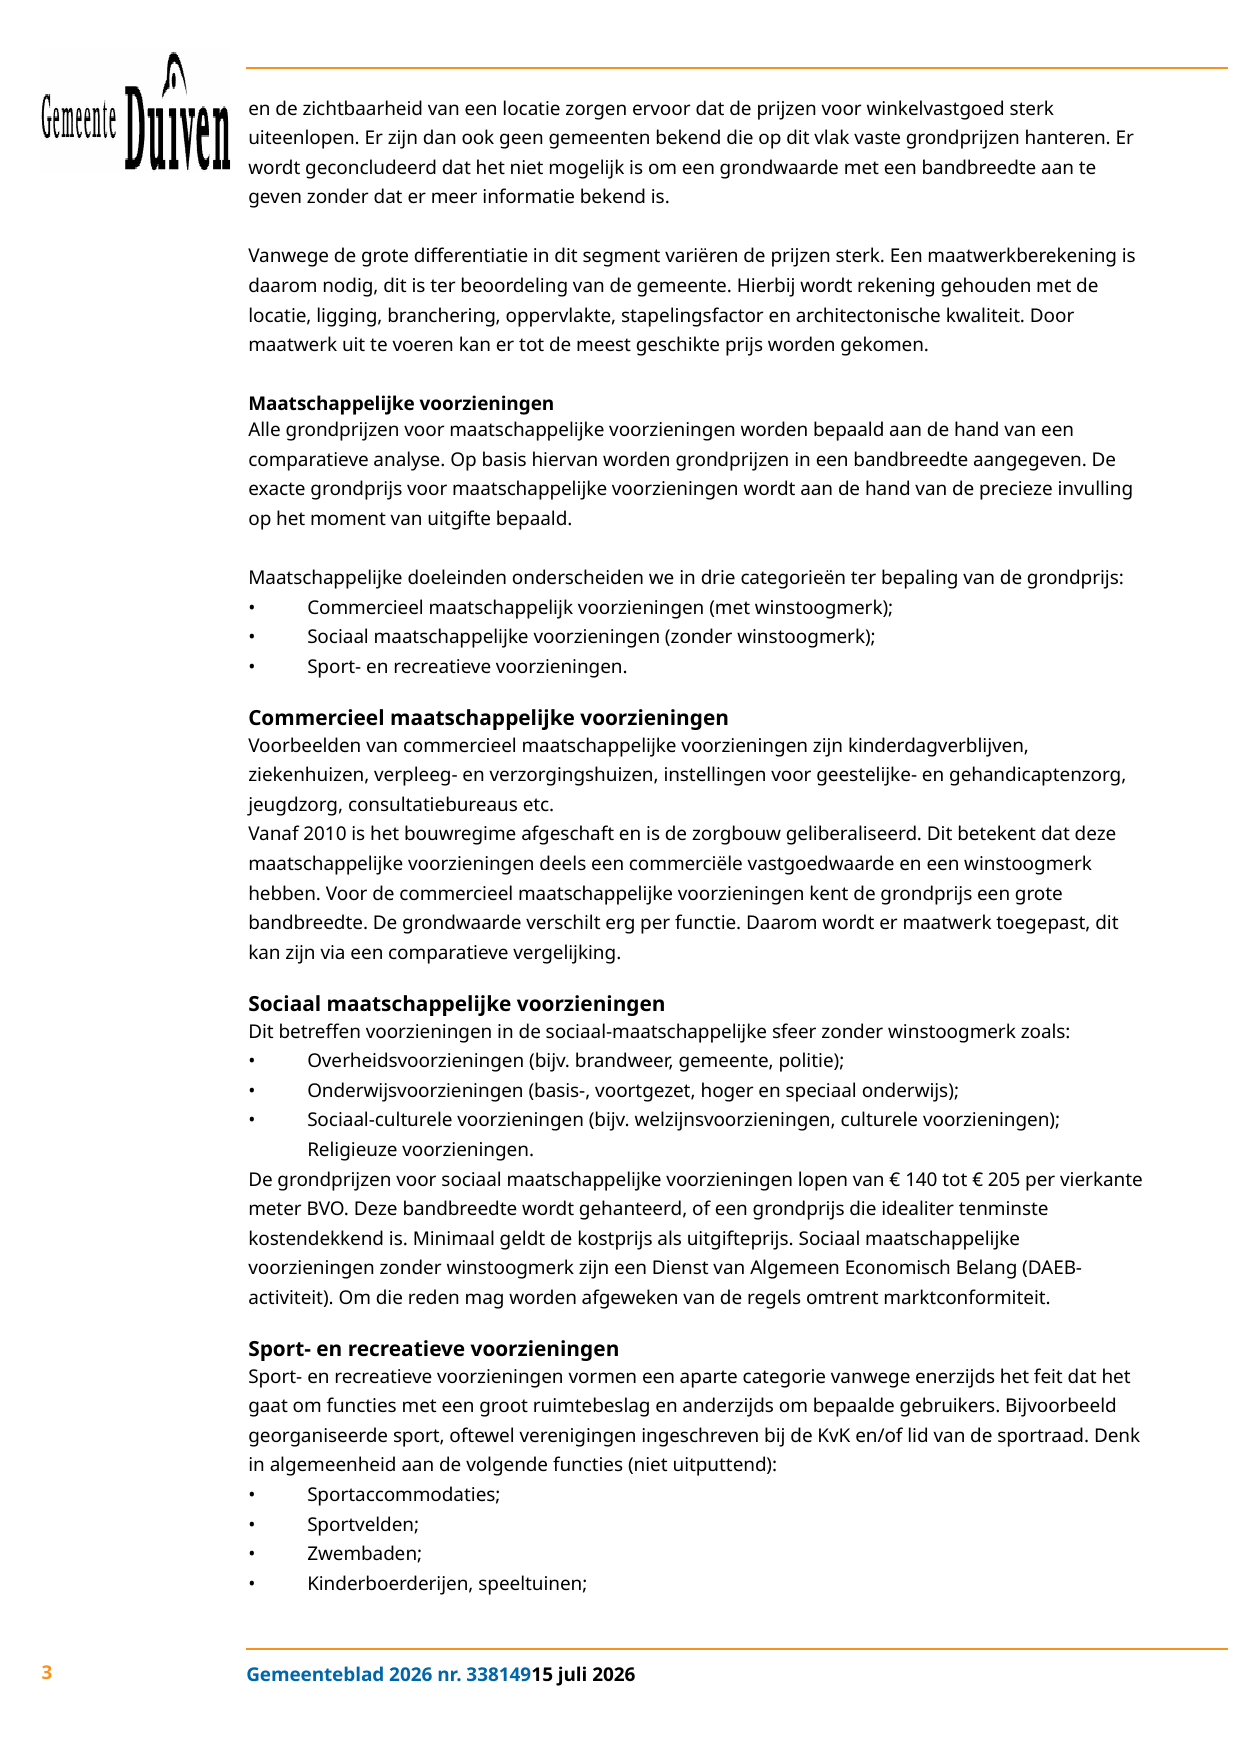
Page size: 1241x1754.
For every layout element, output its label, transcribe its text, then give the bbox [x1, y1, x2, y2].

text Dit betreffen voorzieningen in de sociaal-maatschappelijke sfeer zonder winstoogmerk zoals: [248, 1018, 1152, 1043]
text De grondprijzen voor sociaal maatschappelijke voorzieningen lopen van € 140 tot € 205 per vierkante meter BVO. Deze bandbreedte wordt gehanteerd, of een grondprijs die idealiter tenminste kostendekkend is. Minimaal geldt de kostprijs als uitgifteprijs. Sociaal maatschappelijke voorzieningen zonder winstoogmerk zijn een Dienst van Algemeen Economisch Belang (DAEB-activiteit). Om die reden mag worden afgeweken van de regels omtrent marktconformiteit. [248, 1166, 1152, 1310]
list Onderwijsvoorzieningen (basis-, voortgezet, hoger en speciaal onderwijs); [248, 1077, 1152, 1103]
text Sport- en recreatieve voorzieningen vormen een aparte categorie vanwege enerzijds het feit dat het gaat om functies met een groot ruimtebeslag en anderzijds om bepaalde gebruikers. Bijvoorbeeld georganiseerde sport, oftewel verenigingen ingeschreven bij de KvK en/of lid van de sportraad. Denk in algemeenheid aan de volgende functies (niet uitputtend): [248, 1363, 1152, 1477]
text Voorbeelden van commercieel maatschappelijke voorzieningen zijn kinderdagverblijven, ziekenhuizen, verpleeg- en verzorgingshuizen, instellingen voor geestelijke- en gehandicaptenzorg, jeugdzorg, consultatiebureaus etc. [248, 732, 1152, 817]
text Maatschappelijke voorzieningen [248, 391, 1152, 416]
list Kinderboerderijen, speeltuinen; [248, 1570, 1152, 1596]
text Commercieel maatschappelijke voorzieningen [248, 703, 1152, 732]
text Sociaal maatschappelijke voorzieningen [248, 989, 1152, 1018]
list Sportvelden; [248, 1511, 1152, 1537]
list Zwembaden; [248, 1540, 1152, 1566]
list Sport- en recreatieve voorzieningen. [248, 653, 1152, 679]
text Sport- en recreatieve voorzieningen [248, 1334, 1152, 1363]
picture [41, 47, 231, 172]
text Vanwege de grote differentiatie in dit segment variëren de prijzen sterk. Een maatwerkberekening is daarom nodig, dit is ter beoordeling van de gemeente. Hierbij wordt rekening gehouden met de locatie, ligging, branchering, oppervlakte, stapelingsfactor en architectonische kwaliteit. Door maatwerk uit te voeren kan er tot de meest geschikte prijs worden gekomen. [248, 243, 1152, 357]
text en de zichtbaarheid van een locatie zorgen ervoor dat de prijzen voor winkelvastgoed sterk uiteenlopen. Er zijn dan ook geen gemeenten bekend die op dit vlak vaste grondprijzen hanteren. Er wordt geconcludeerd dat het niet mogelijk is om een grondwaarde met een bandbreedte aan te geven zonder dat er meer informatie bekend is. [248, 95, 1152, 209]
text Vanaf 2010 is het bouwregime afgeschaft en is de zorgbouw geliberaliseerd. Dit betekent dat deze maatschappelijke voorzieningen deels een commerciële vastgoedwaarde en een winstoogmerk hebben. Voor de commercieel maatschappelijke voorzieningen kent de grondprijs een grote bandbreedte. De grondwaarde verschilt erg per functie. Daarom wordt er maatwerk toegepast, dit kan zijn via een comparatieve vergelijking. [248, 821, 1152, 965]
list Overheidsvoorzieningen (bijv. brandweer, gemeente, politie); [248, 1047, 1152, 1073]
list Commercieel maatschappelijk voorzieningen (met winstoogmerk); [248, 594, 1152, 619]
list Sociaal maatschappelijke voorzieningen (zonder winstoogmerk); [248, 623, 1152, 649]
list Sportaccommodaties; [248, 1481, 1152, 1507]
list Sociaal-culturele voorzieningen (bijv. welzijnsvoorzieningen, culturele voorzieningen); Religieuze voorzieningen. [248, 1107, 1152, 1162]
text Maatschappelijke doeleinden onderscheiden we in drie categorieën ter bepaling van de grondprijs: [248, 564, 1152, 590]
text Alle grondprijzen voor maatschappelijke voorzieningen worden bepaald aan de hand van een comparatieve analyse. Op basis hiervan worden grondprijzen in een bandbreedte aangegeven. De exacte grondprijs voor maatschappelijke voorzieningen wordt aan de hand van de precieze invulling op het moment van uitgifte bepaald. [248, 416, 1152, 531]
